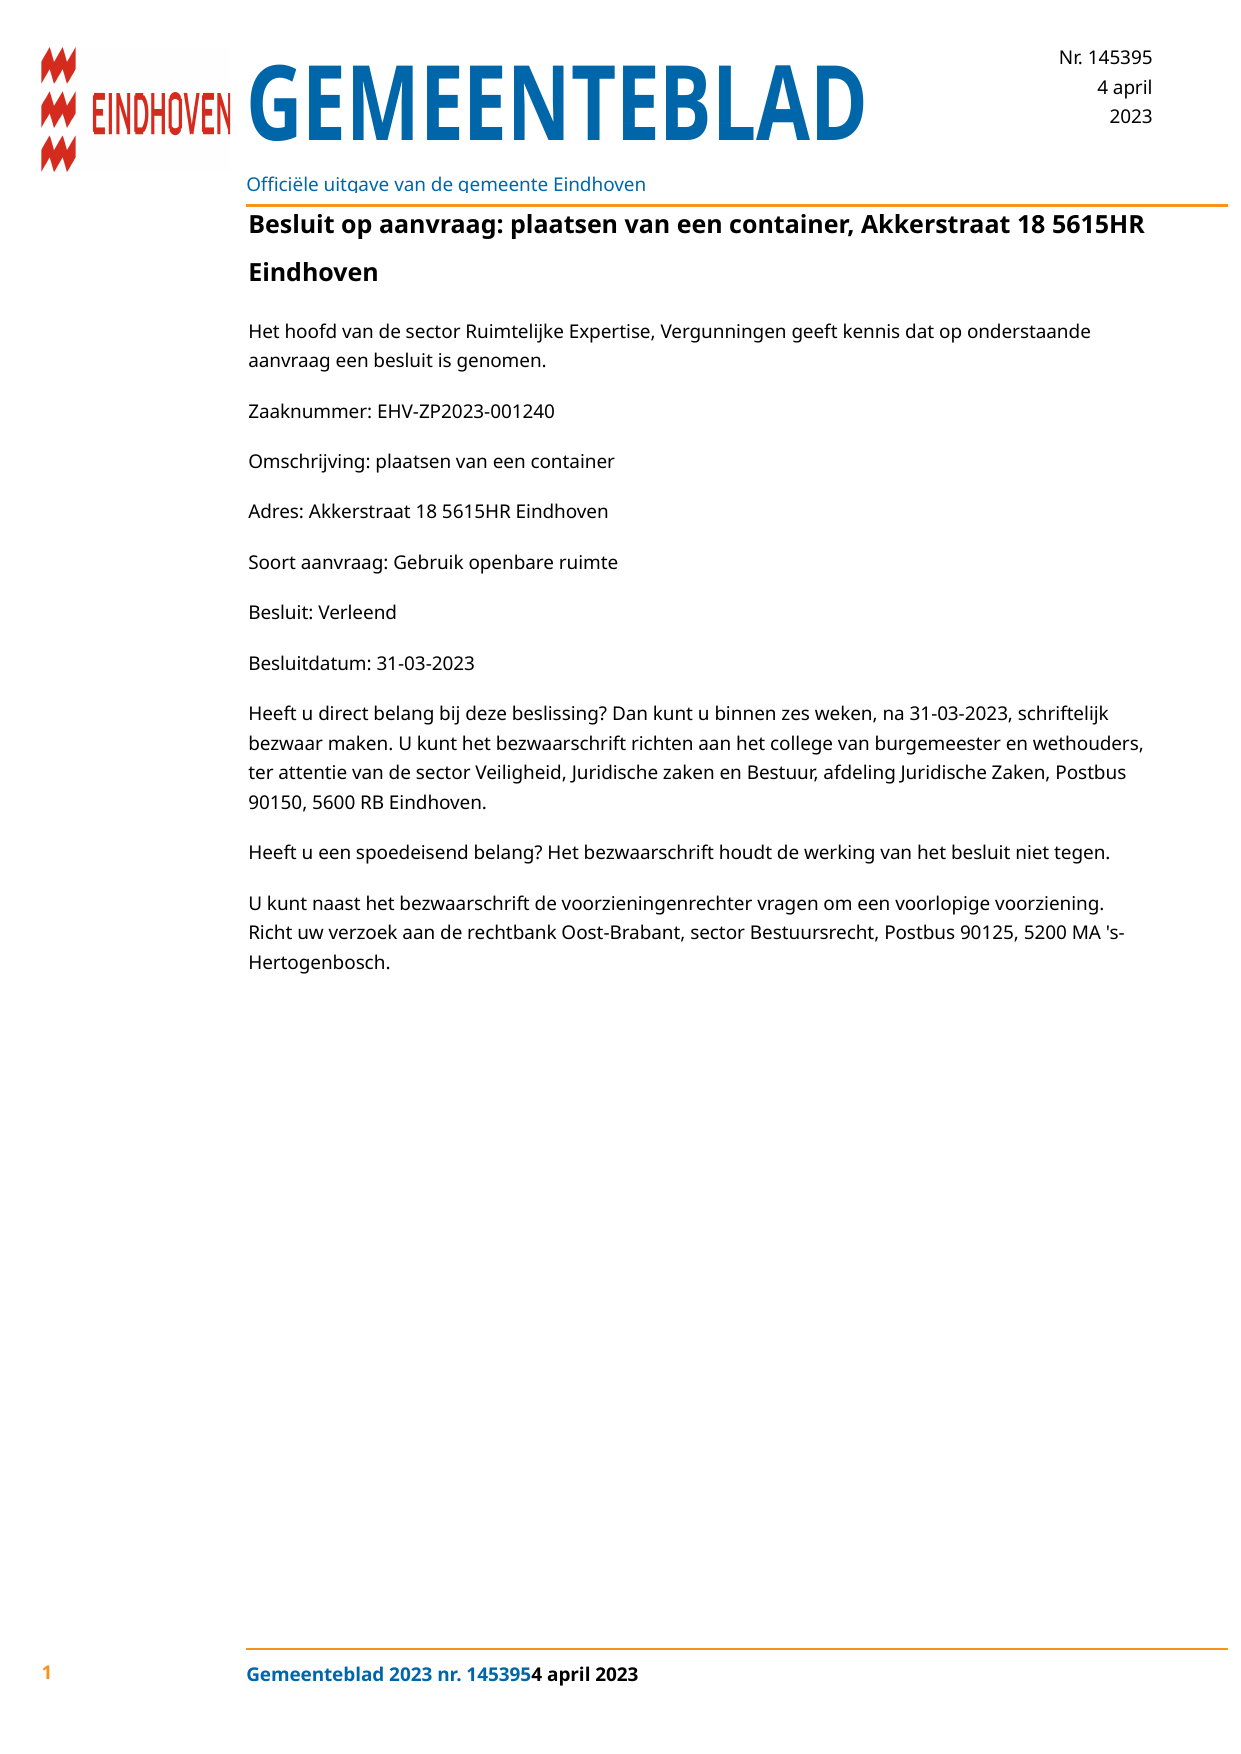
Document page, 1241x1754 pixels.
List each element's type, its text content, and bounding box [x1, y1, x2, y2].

text U kunt naast het bezwaarschrift de voorzieningenrechter vragen om een voorlopige voorziening. Richt uw verzoek aan de rechtbank Oost-Brabant, sector Bestuursrecht, Postbus 90125, 5200 MA 's-Hertogenbosch. [248, 890, 1152, 975]
text Het hoofd van de sector Ruimtelijke Expertise, Vergunningen geeft kennis dat op onderstaande aanvraag een besluit is genomen. [248, 318, 1152, 373]
text Soort aanvraag: Gebruik openbare ruimte [248, 549, 1152, 575]
text Zaaknummer: EHV-ZP2023-001240 [248, 398, 1152, 424]
text Besluitdatum: 31-03-2023 [248, 650, 1152, 676]
text Adres: Akkerstraat 18 5615HR Eindhoven [248, 499, 1152, 524]
text Besluit: Verleend [248, 599, 1152, 625]
text Heeft u een spoedeisend belang? Het bezwaarschrift houdt de werking van het besluit niet tegen. [248, 839, 1152, 865]
picture [41, 47, 231, 172]
text Heeft u direct belang bij deze beslissing? Dan kunt u binnen zes weken, na 31-03-2023, schriftelijk bezwaar maken. U kunt het bezwaarschrift richten aan het college van burgemeester en wethouders, ter attentie van de sector Veiligheid, Juridische zaken en Bestuur, afdeling Juridische Zaken, Postbus 90150, 5600 RB Eindhoven. [248, 700, 1152, 815]
text Omschrijving: plaatsen van een container [248, 448, 1152, 474]
text Besluit op aanvraag: plaatsen van een container, Akkerstraat 18 5615HR Eindhoven [248, 207, 1152, 288]
